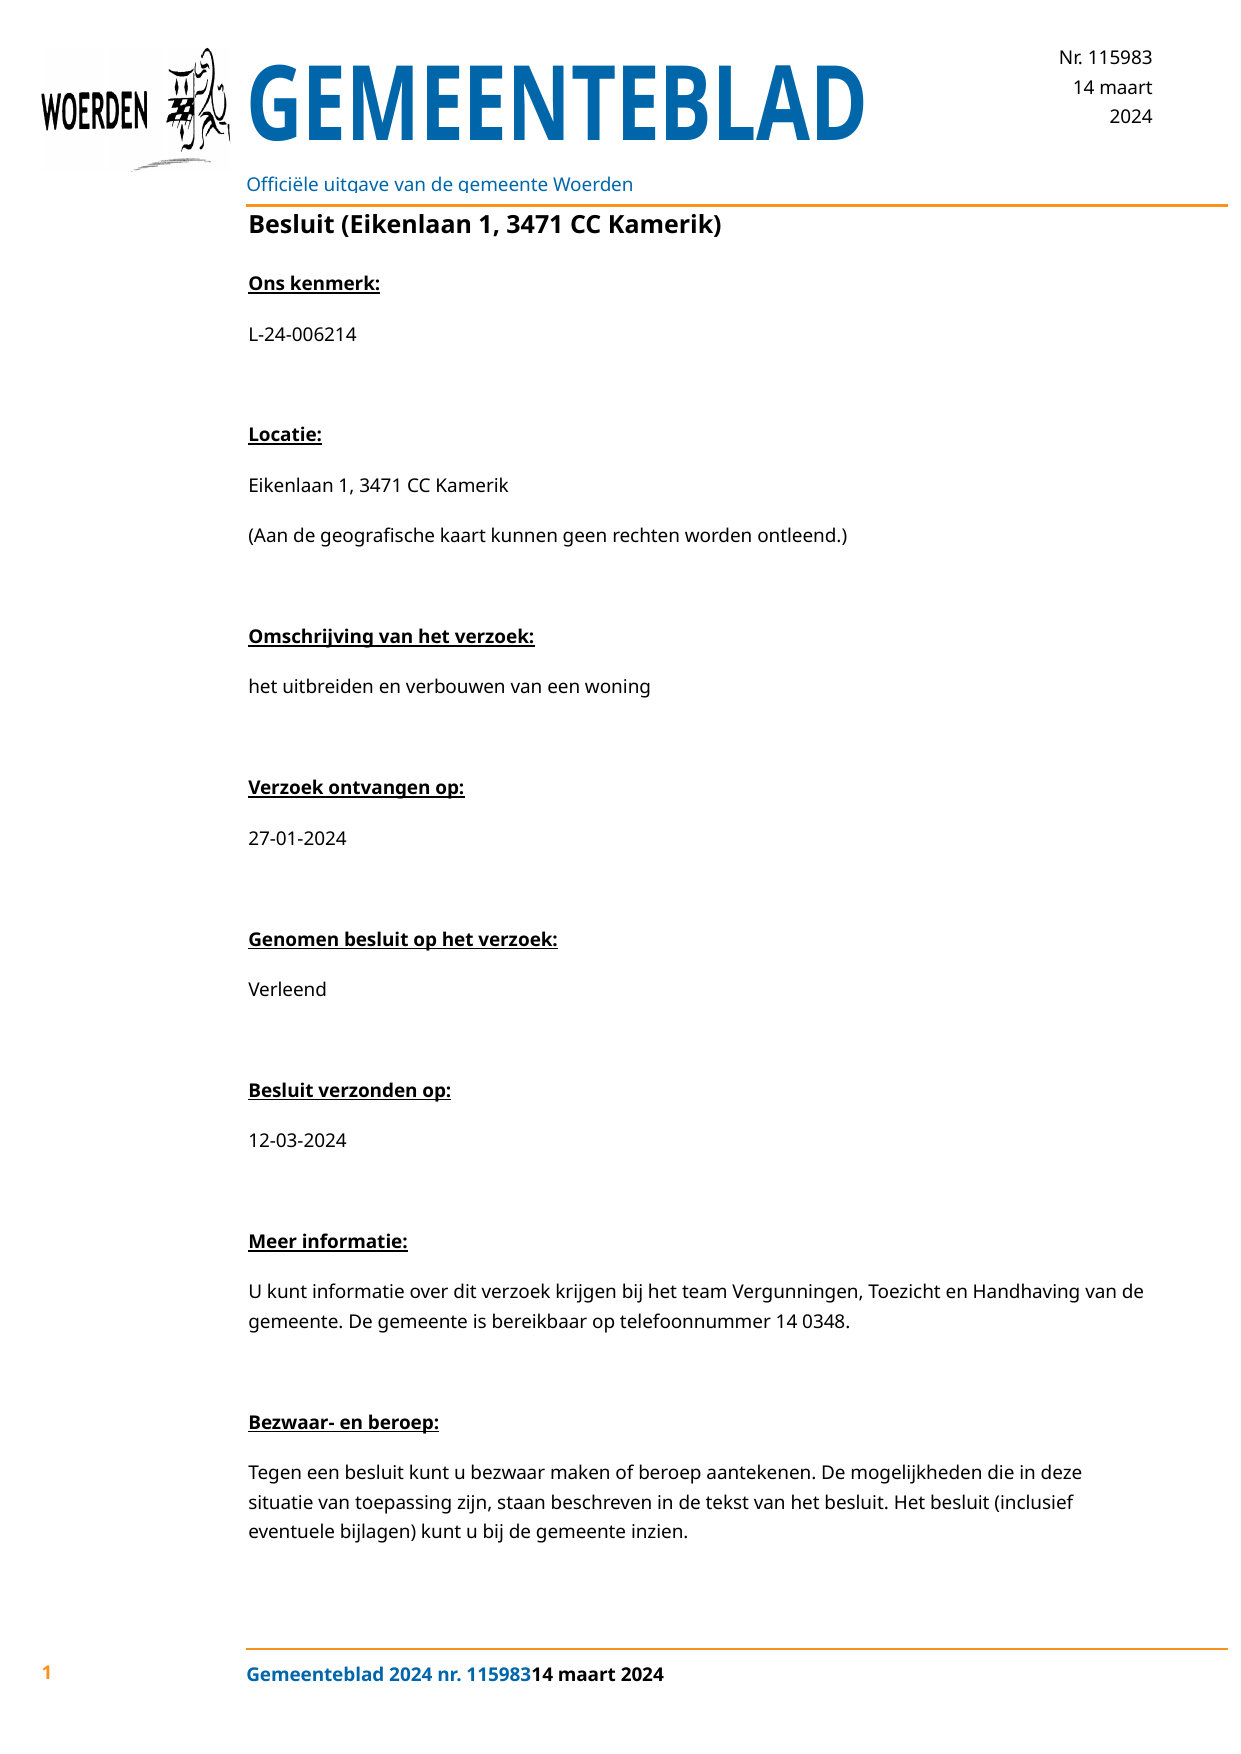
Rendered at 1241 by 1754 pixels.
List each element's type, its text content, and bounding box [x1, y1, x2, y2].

text Ons kenmerk: [248, 270, 1152, 296]
text Meer informatie: [248, 1228, 1152, 1254]
text U kunt informatie over dit verzoek krijgen bij het team Vergunningen, Toezicht en Handhaving van de gemeente. De gemeente is bereikbaar op telefoonnummer 14 0348. [248, 1279, 1152, 1334]
text Bezwaar- en beroep: [248, 1409, 1152, 1435]
picture [41, 47, 231, 172]
text Omschrijving van het verzoek: [248, 623, 1152, 649]
text het uitbreiden en verbouwen van een woning [248, 674, 1152, 699]
text Eikenlaan 1, 3471 CC Kamerik [248, 472, 1152, 498]
text L-24-006214 [248, 321, 1152, 346]
text Besluit verzonden op: [248, 1077, 1152, 1103]
text Besluit (Eikenlaan 1, 3471 CC Kamerik) [248, 207, 1152, 241]
text Verzoek ontvangen op: [248, 774, 1152, 800]
text Verleend [248, 976, 1152, 1002]
text 12-03-2024 [248, 1127, 1152, 1153]
text 27-01-2024 [248, 825, 1152, 851]
text Locatie: [248, 422, 1152, 447]
text Tegen een besluit kunt u bezwaar maken of beroep aantekenen. De mogelijkheden die in deze situatie van toepassing zijn, staan beschreven in de tekst van het besluit. Het besluit (inclusief eventuele bijlagen) kunt u bij de gemeente inzien. [248, 1459, 1152, 1544]
text (Aan de geografische kaart kunnen geen rechten worden ontleend.) [248, 522, 1152, 548]
text Genomen besluit op het verzoek: [248, 926, 1152, 951]
